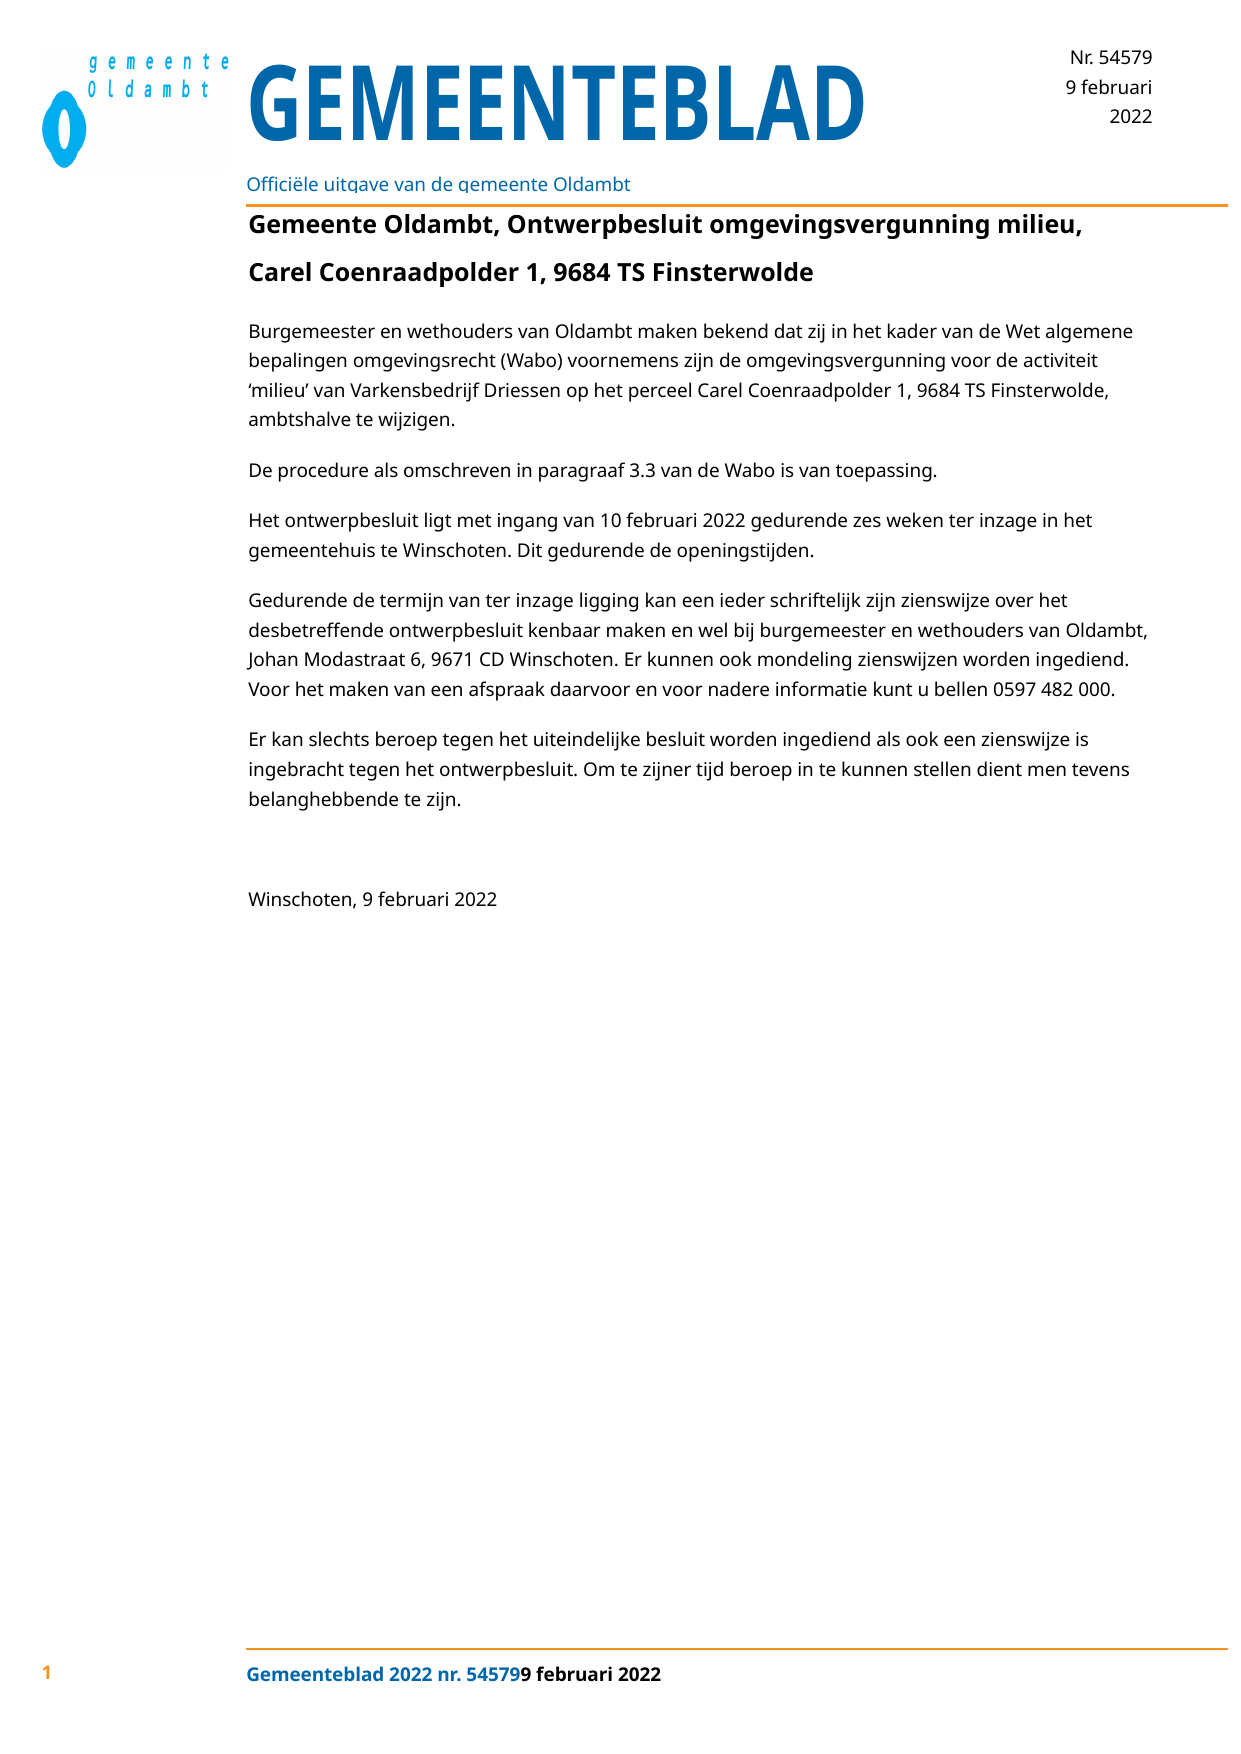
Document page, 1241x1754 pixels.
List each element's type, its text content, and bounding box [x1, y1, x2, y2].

text De procedure als omschreven in paragraaf 3.3 van de Wabo is van toepassing. [248, 457, 1152, 483]
text Er kan slechts beroep tegen het uiteindelijke besluit worden ingediend als ook een zienswijze is ingebracht tegen het ontwerpbesluit. Om te zijner tijd beroep in te kunnen stellen dient men tevens belanghebbende te zijn. [248, 727, 1152, 812]
text Winschoten, 9 februari 2022 [248, 887, 1152, 912]
text Het ontwerpbesluit ligt met ingang van 10 februari 2022 gedurende zes weken ter inzage in het gemeentehuis te Winschoten. Dit gedurende de openingstijden. [248, 507, 1152, 563]
text Gemeente Oldambt, Ontwerpbesluit omgevingsvergunning milieu, Carel Coenraadpolder 1, 9684 TS Finsterwolde [248, 207, 1152, 288]
picture [41, 47, 231, 172]
text Gedurende de termijn van ter inzage ligging kan een ieder schriftelijk zijn zienswijze over het desbetreffende ontwerpbesluit kenbaar maken en wel bij burgemeester en wethouders van Oldambt, Johan Modastraat 6, 9671 CD Winschoten. Er kunnen ook mondeling zienswijzen worden ingediend. Voor het maken van een afspraak daarvoor en voor nadere informatie kunt u bellen 0597 482 000. [248, 587, 1152, 702]
text Burgemeester en wethouders van Oldambt maken bekend dat zij in het kader van de Wet algemene bepalingen omgevingsrecht (Wabo) voornemens zijn de omgevingsvergunning voor de activiteit ‘milieu’ van Varkensbedrijf Driessen op het perceel Carel Coenraadpolder 1, 9684 TS Finsterwolde, ambtshalve te wijzigen. [248, 318, 1152, 432]
